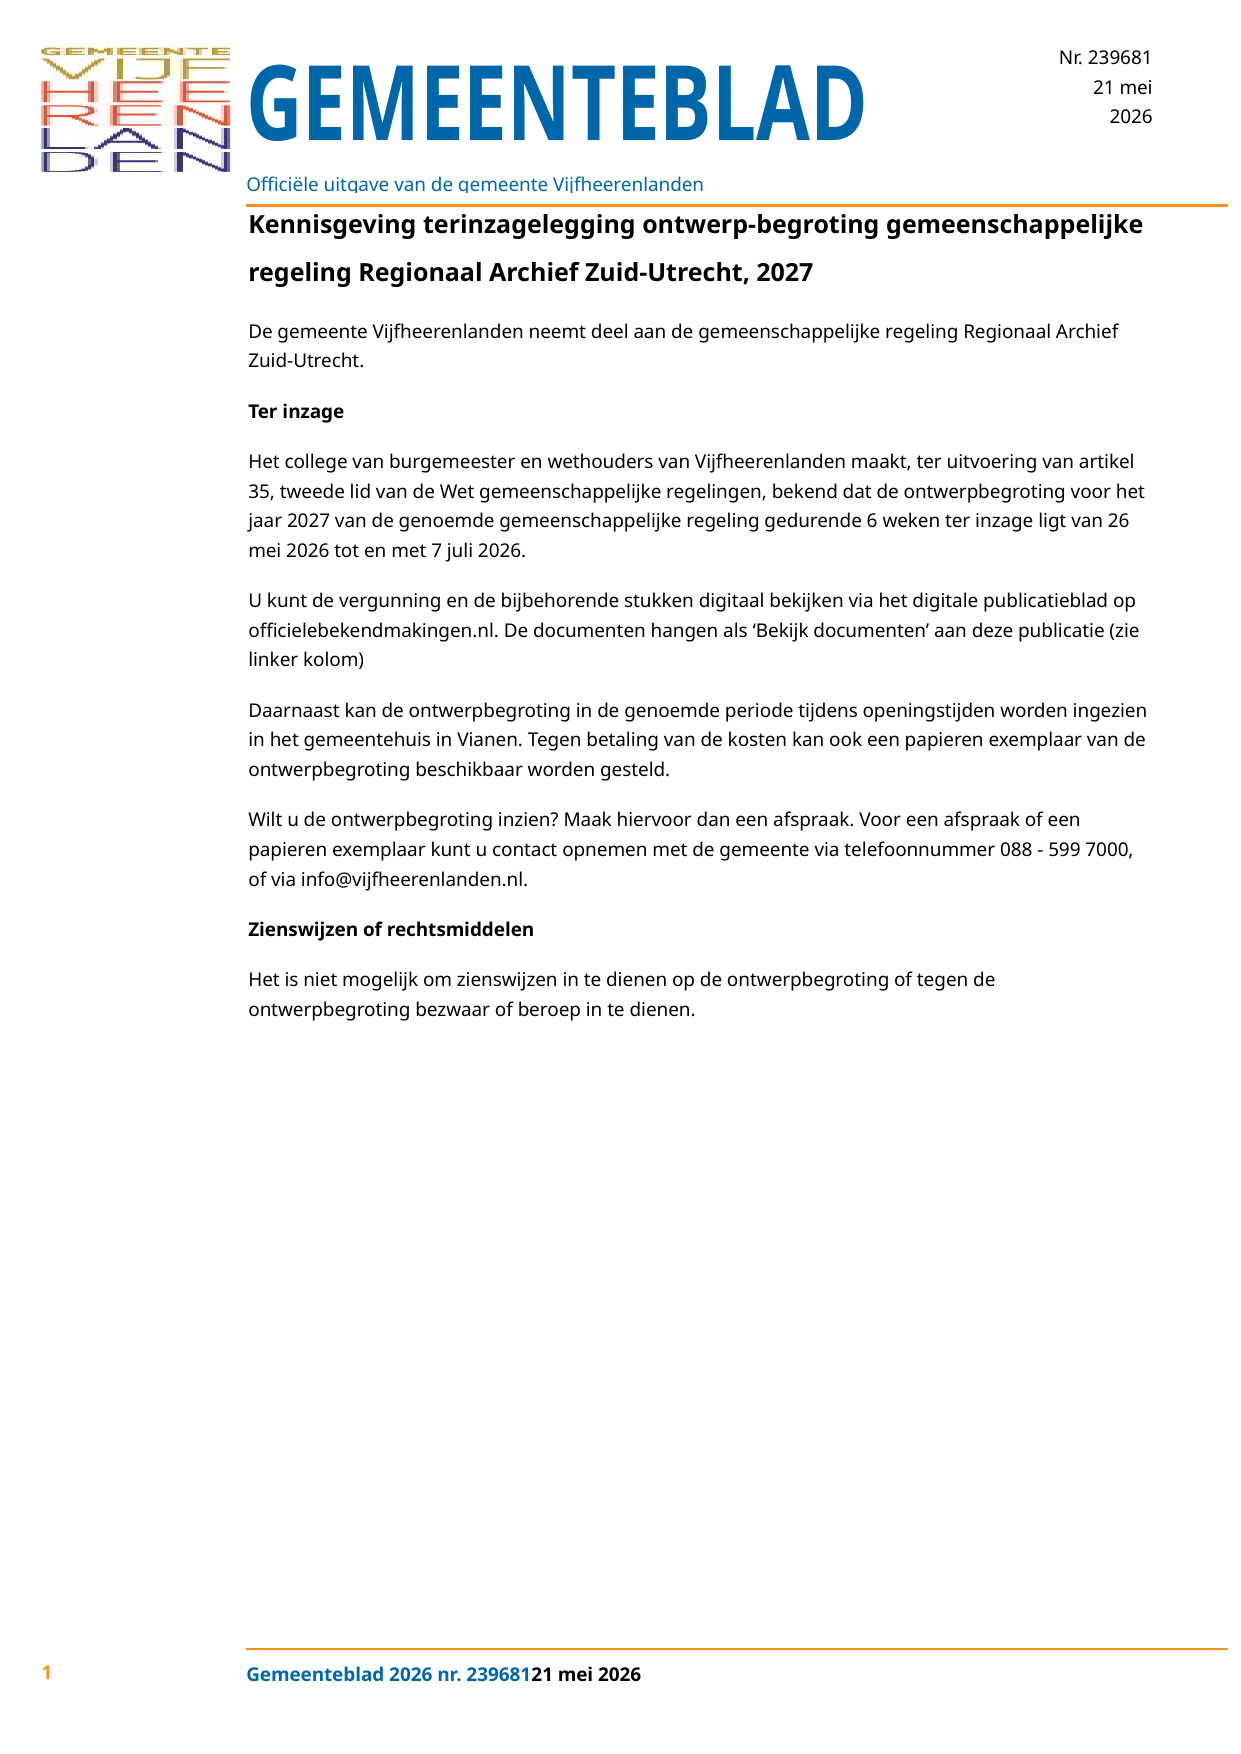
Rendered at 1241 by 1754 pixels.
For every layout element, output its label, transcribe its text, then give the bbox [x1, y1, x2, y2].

text De gemeente Vijfheerenlanden neemt deel aan de gemeenschappelijke regeling Regionaal Archief Zuid-Utrecht. [248, 318, 1152, 373]
text Ter inzage [248, 398, 1152, 424]
text Het college van burgemeester en wethouders van Vijfheerenlanden maakt, ter uitvoering van artikel 35, tweede lid van de Wet gemeenschappelijke regelingen, bekend dat de ontwerpbegroting voor het jaar 2027 van de genoemde gemeenschappelijke regeling gedurende 6 weken ter inzage ligt van 26 mei 2026 tot en met 7 juli 2026. [248, 448, 1152, 563]
text Zienswijzen of rechtsmiddelen [248, 916, 1152, 942]
text Kennisgeving terinzagelegging ontwerp-begroting gemeenschappelijke regeling Regionaal Archief Zuid-Utrecht, 2027 [248, 207, 1152, 288]
picture [41, 47, 231, 172]
text Wilt u de ontwerpbegroting inzien? Maak hiervoor dan een afspraak. Voor een afspraak of een papieren exemplaar kunt u contact opnemen met de gemeente via telefoonnummer 088 - 599 7000, of via info@vijfheerenlanden.nl. [248, 807, 1152, 892]
text Het is niet mogelijk om zienswijzen in te dienen op de ontwerpbegroting of tegen de ontwerpbegroting bezwaar of beroep in te dienen. [248, 967, 1152, 1022]
text Daarnaast kan de ontwerpbegroting in de genoemde periode tijdens openingstijden worden ingezien in het gemeentehuis in Vianen. Tegen betaling van de kosten kan ook een papieren exemplaar van de ontwerpbegroting beschikbaar worden gesteld. [248, 697, 1152, 782]
text U kunt de vergunning en de bijbehorende stukken digitaal bekijken via het digitale publicatieblad op officielebekendmakingen.nl. De documenten hangen als ‘Bekijk documenten’ aan deze publicatie (zie linker kolom) [248, 587, 1152, 672]
